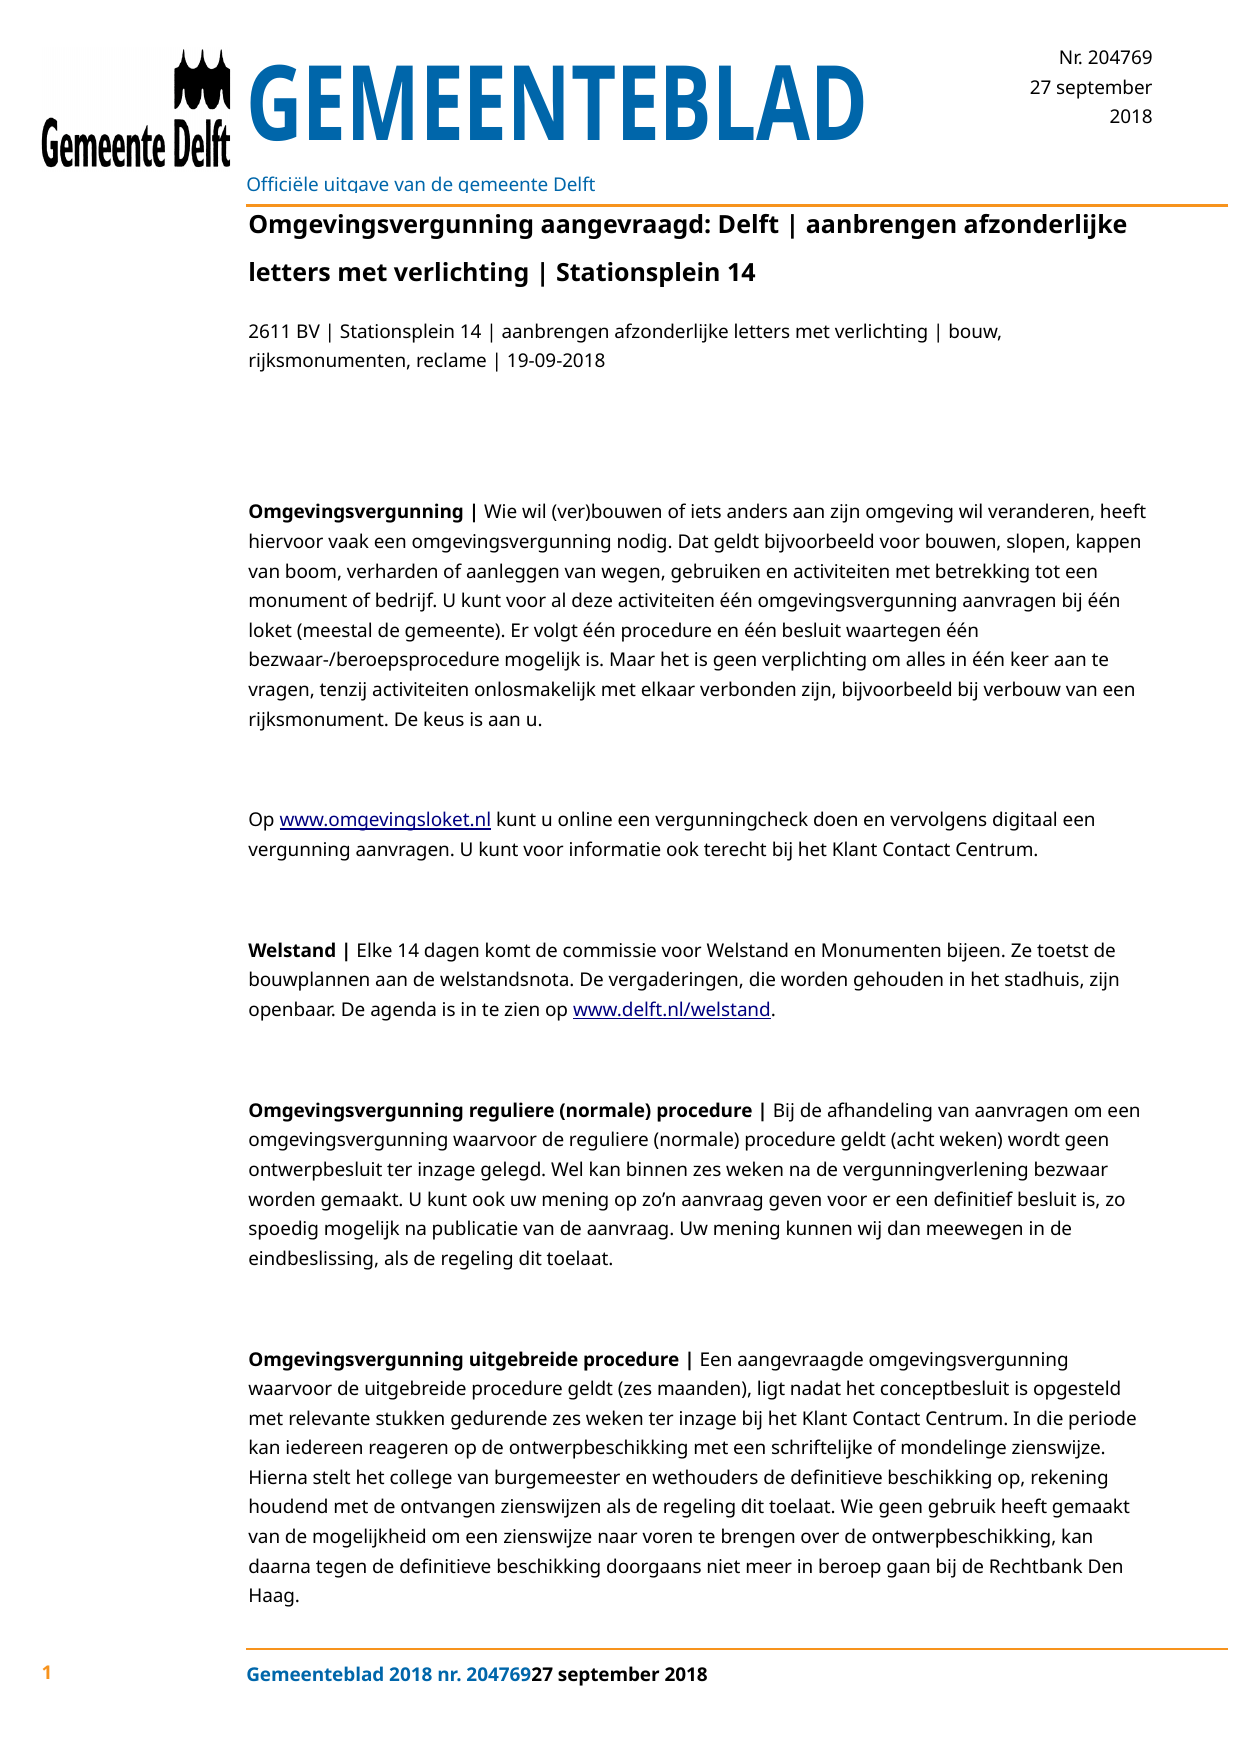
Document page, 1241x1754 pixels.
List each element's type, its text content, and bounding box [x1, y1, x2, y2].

text 2611 BV | Stationsplein 14 | aanbrengen afzonderlijke letters met verlichting | bouw, rijksmonumenten, reclame | 19-09-2018 [248, 318, 1152, 373]
text Omgevingsvergunning uitgebreide procedure | Een aangevraagde omgevingsvergunning waarvoor de uitgebreide procedure geldt (zes maanden), ligt nadat het conceptbesluit is opgesteld met relevante stukken gedurende zes weken ter inzage bij het Klant Contact Centrum. In die periode kan iedereen reageren op de ontwerpbeschikking met een schriftelijke of mondelinge zienswijze. Hierna stelt het college van burgemeester en wethouders de definitieve beschikking op, rekening houdend met de ontvangen zienswijzen als de regeling dit toelaat. Wie geen gebruik heeft gemaakt van de mogelijkheid om een zienswijze naar voren te brengen over de ontwerpbeschikking, kan daarna tegen de definitieve beschikking doorgaans niet meer in beroep gaan bij de Rechtbank Den Haag. [248, 1346, 1152, 1608]
text Omgevingsvergunning reguliere (normale) procedure | Bij de afhandeling van aanvragen om een omgevingsvergunning waarvoor de reguliere (normale) procedure geldt (acht weken) wordt geen ontwerpbesluit ter inzage gelegd. Wel kan binnen zes weken na de vergunningverlening bezwaar worden gemaakt. U kunt ook uw mening op zo’n aanvraag geven voor er een definitief besluit is, zo spoedig mogelijk na publicatie van de aanvraag. Uw mening kunnen wij dan meewegen in de eindbeslissing, als de regeling dit toelaat. [248, 1097, 1152, 1271]
text Op www.omgevingsloket.nl kunt u online een vergunningcheck doen en vervolgens digitaal een vergunning aanvragen. U kunt voor informatie ook terecht bij het Klant Contact Centrum. [248, 807, 1152, 862]
text Omgevingsvergunning | Wie wil (ver)bouwen of iets anders aan zijn omgeving wil veranderen, heeft hiervoor vaak een omgevingsvergunning nodig. Dat geldt bijvoorbeeld voor bouwen, slopen, kappen van boom, verharden of aanleggen van wegen, gebruiken en activiteiten met betrekking tot een monument of bedrijf. U kunt voor al deze activiteiten één omgevingsvergunning aanvragen bij één loket (meestal de gemeente). Er volgt één procedure en één besluit waartegen één bezwaar-/beroepsprocedure mogelijk is. Maar het is geen verplichting om alles in één keer aan te vragen, tenzij activiteiten onlosmakelijk met elkaar verbonden zijn, bijvoorbeeld bij verbouw van een rijksmonument. De keus is aan u. [248, 499, 1152, 732]
picture [41, 47, 231, 172]
text Welstand | Elke 14 dagen komt de commissie voor Welstand en Monumenten bijeen. Ze toetst de bouwplannen aan de welstandsnota. De vergaderingen, die worden gehouden in het stadhuis, zijn openbaar. De agenda is in te zien op www.delft.nl/welstand. [248, 937, 1152, 1022]
text Omgevingsvergunning aangevraagd: Delft | aanbrengen afzonderlijke letters met verlichting | Stationsplein 14 [248, 207, 1152, 288]
